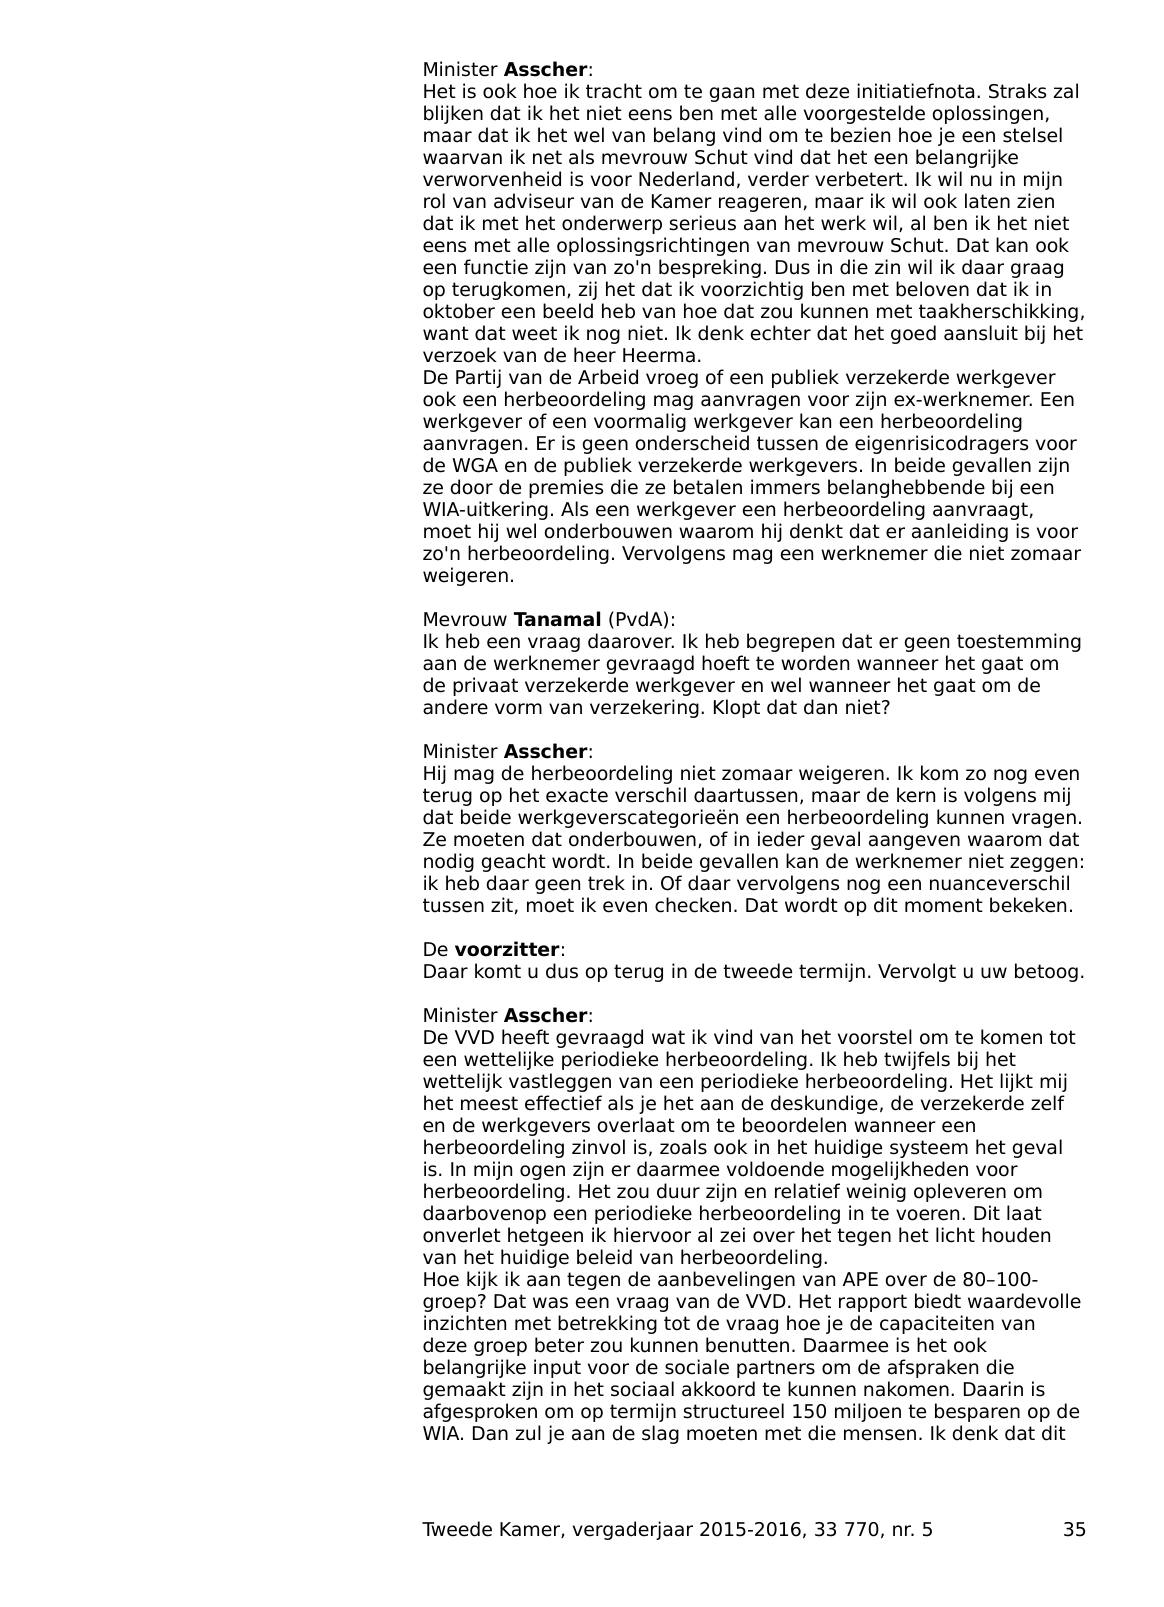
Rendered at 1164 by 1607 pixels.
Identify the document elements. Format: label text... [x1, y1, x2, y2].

text Minister Asscher: [422, 59, 1087, 81]
text Ik heb een vraag daarover. Ik heb begrepen dat er geen toestemming aan de werknemer gevraagd hoeft te worden wanneer het gaat om de privaat verzekerde werkgever en wel wanneer het gaat om de andere vorm van verzekering. Klopt dat dan niet? [422, 631, 1087, 719]
text Hij mag de herbeoordeling niet zomaar weigeren. Ik kom zo nog even terug op het exacte verschil daartussen, maar de kern is volgens mij dat beide werkgeverscategorieën een herbeoordeling kunnen vragen. Ze moeten dat onderbouwen, of in ieder geval aangeven waarom dat nodig geacht wordt. In beide gevallen kan de werknemer niet zeggen: ik heb daar geen trek in. Of daar vervolgens nog een nuanceverschil tussen zit, moet ik even checken. Dat wordt op dit moment bekeken. [422, 763, 1087, 917]
text Minister Asscher: [422, 741, 1087, 763]
text Daar komt u dus op terug in de tweede termijn. Vervolgt u uw betoog. [422, 961, 1087, 983]
text Mevrouw Tanamal (PvdA): [422, 609, 1087, 631]
text Minister Asscher: [422, 1005, 1087, 1027]
text De Partij van de Arbeid vroeg of een publiek verzekerde werkgever ook een herbeoordeling mag aanvragen voor zijn ex-werknemer. Een werkgever of een voormalig werkgever kan een herbeoordeling aanvragen. Er is geen onderscheid tussen de eigenrisicodragers voor de WGA en de publiek verzekerde werkgevers. In beide gevallen zijn ze door de premies die ze betalen immers belanghebbende bij een WIA-uitkering. Als een werkgever een herbeoordeling aanvraagt, moet hij wel onderbouwen waarom hij denkt dat er aanleiding is voor zo'n herbeoordeling. Vervolgens mag een werknemer die niet zomaar weigeren. [422, 367, 1087, 587]
text Hoe kijk ik aan tegen de aanbevelingen van APE over de 80–100-groep? Dat was een vraag van de VVD. Het rapport biedt waardevolle inzichten met betrekking tot de vraag hoe je de capaciteiten van deze groep beter zou kunnen benutten. Daarmee is het ook belangrijke input voor de sociale partners om de afspraken die gemaakt zijn in het sociaal akkoord te kunnen nakomen. Daarin is afgesproken om op termijn structureel 150 miljoen te besparen op de WIA. Dan zul je aan de slag moeten met die mensen. Ik denk dat dit [422, 1269, 1087, 1444]
text De voorzitter: [422, 939, 1087, 961]
text De VVD heeft gevraagd wat ik vind van het voorstel om te komen tot een wettelijke periodieke herbeoordeling. Ik heb twijfels bij het wettelijk vastleggen van een periodieke herbeoordeling. Het lijkt mij het meest effectief als je het aan de deskundige, de verzekerde zelf en de werkgevers overlaat om te beoordelen wanneer een herbeoordeling zinvol is, zoals ook in het huidige systeem het geval is. In mijn ogen zijn er daarmee voldoende mogelijkheden voor herbeoordeling. Het zou duur zijn en relatief weinig opleveren om daarbovenop een periodieke herbeoordeling in te voeren. Dit laat onverlet hetgeen ik hiervoor al zei over het tegen het licht houden van het huidige beleid van herbeoordeling. [422, 1027, 1087, 1269]
text Het is ook hoe ik tracht om te gaan met deze initiatiefnota. Straks zal blijken dat ik het niet eens ben met alle voorgestelde oplossingen, maar dat ik het wel van belang vind om te bezien hoe je een stelsel waarvan ik net als mevrouw Schut vind dat het een belangrijke verworvenheid is voor Nederland, verder verbetert. Ik wil nu in mijn rol van adviseur van de Kamer reageren, maar ik wil ook laten zien dat ik met het onderwerp serieus aan het werk wil, al ben ik het niet eens met alle oplossingsrichtingen van mevrouw Schut. Dat kan ook een functie zijn van zo'n bespreking. Dus in die zin wil ik daar graag op terugkomen, zij het dat ik voorzichtig ben met beloven dat ik in oktober een beeld heb van hoe dat zou kunnen met taakherschikking, want dat weet ik nog niet. Ik denk echter dat het goed aansluit bij het verzoek van de heer Heerma. [422, 81, 1087, 367]
